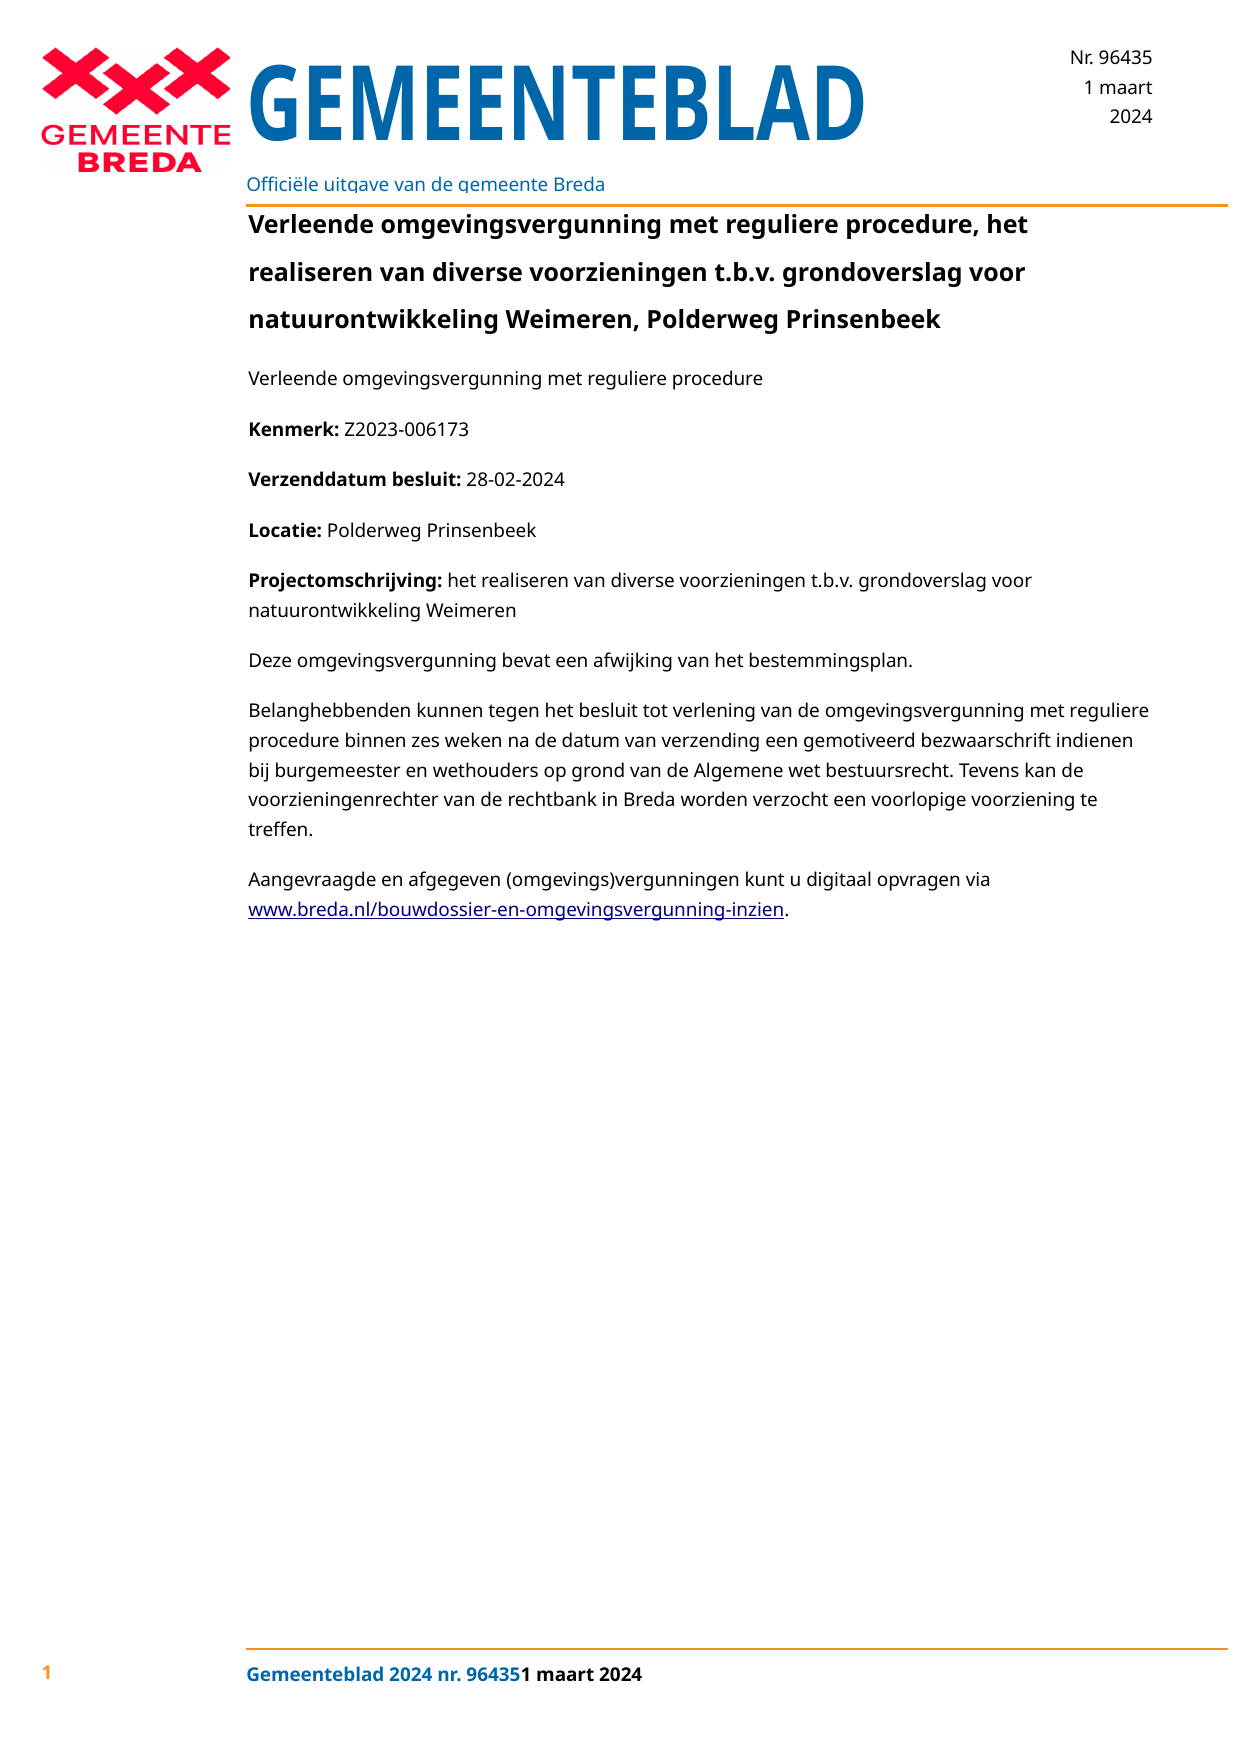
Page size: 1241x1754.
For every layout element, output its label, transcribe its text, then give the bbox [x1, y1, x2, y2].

picture [41, 47, 231, 172]
text Projectomschrijving: het realiseren van diverse voorzieningen t.b.v. grondoverslag voor natuurontwikkeling Weimeren [248, 567, 1152, 622]
text Aangevraagde en afgegeven (omgevings)vergunningen kunt u digitaal opvragen via www.breda.nl/bouwdossier-en-omgevingsvergunning-inzien. [248, 866, 1152, 922]
text Belanghebbenden kunnen tegen het besluit tot verlening van de omgevingsvergunning met reguliere procedure binnen zes weken na de datum van verzending een gemotiveerd bezwaarschrift indienen bij burgemeester en wethouders op grond van de Algemene wet bestuursrecht. Tevens kan de voorzieningenrechter van de rechtbank in Breda worden verzocht een voorlopige voorziening te treffen. [248, 698, 1152, 842]
text Verzenddatum besluit: 28-02-2024 [248, 466, 1152, 492]
text Locatie: Polderweg Prinsenbeek [248, 517, 1152, 542]
text Verleende omgevingsvergunning met reguliere procedure, het realiseren van diverse voorzieningen t.b.v. grondoverslag voor natuurontwikkeling Weimeren, Polderweg Prinsenbeek [248, 207, 1152, 336]
text Verleende omgevingsvergunning met reguliere procedure [248, 366, 1152, 391]
text Kenmerk: Z2023-006173 [248, 416, 1152, 442]
text Deze omgevingsvergunning bevat een afwijking van het bestemmingsplan. [248, 647, 1152, 673]
